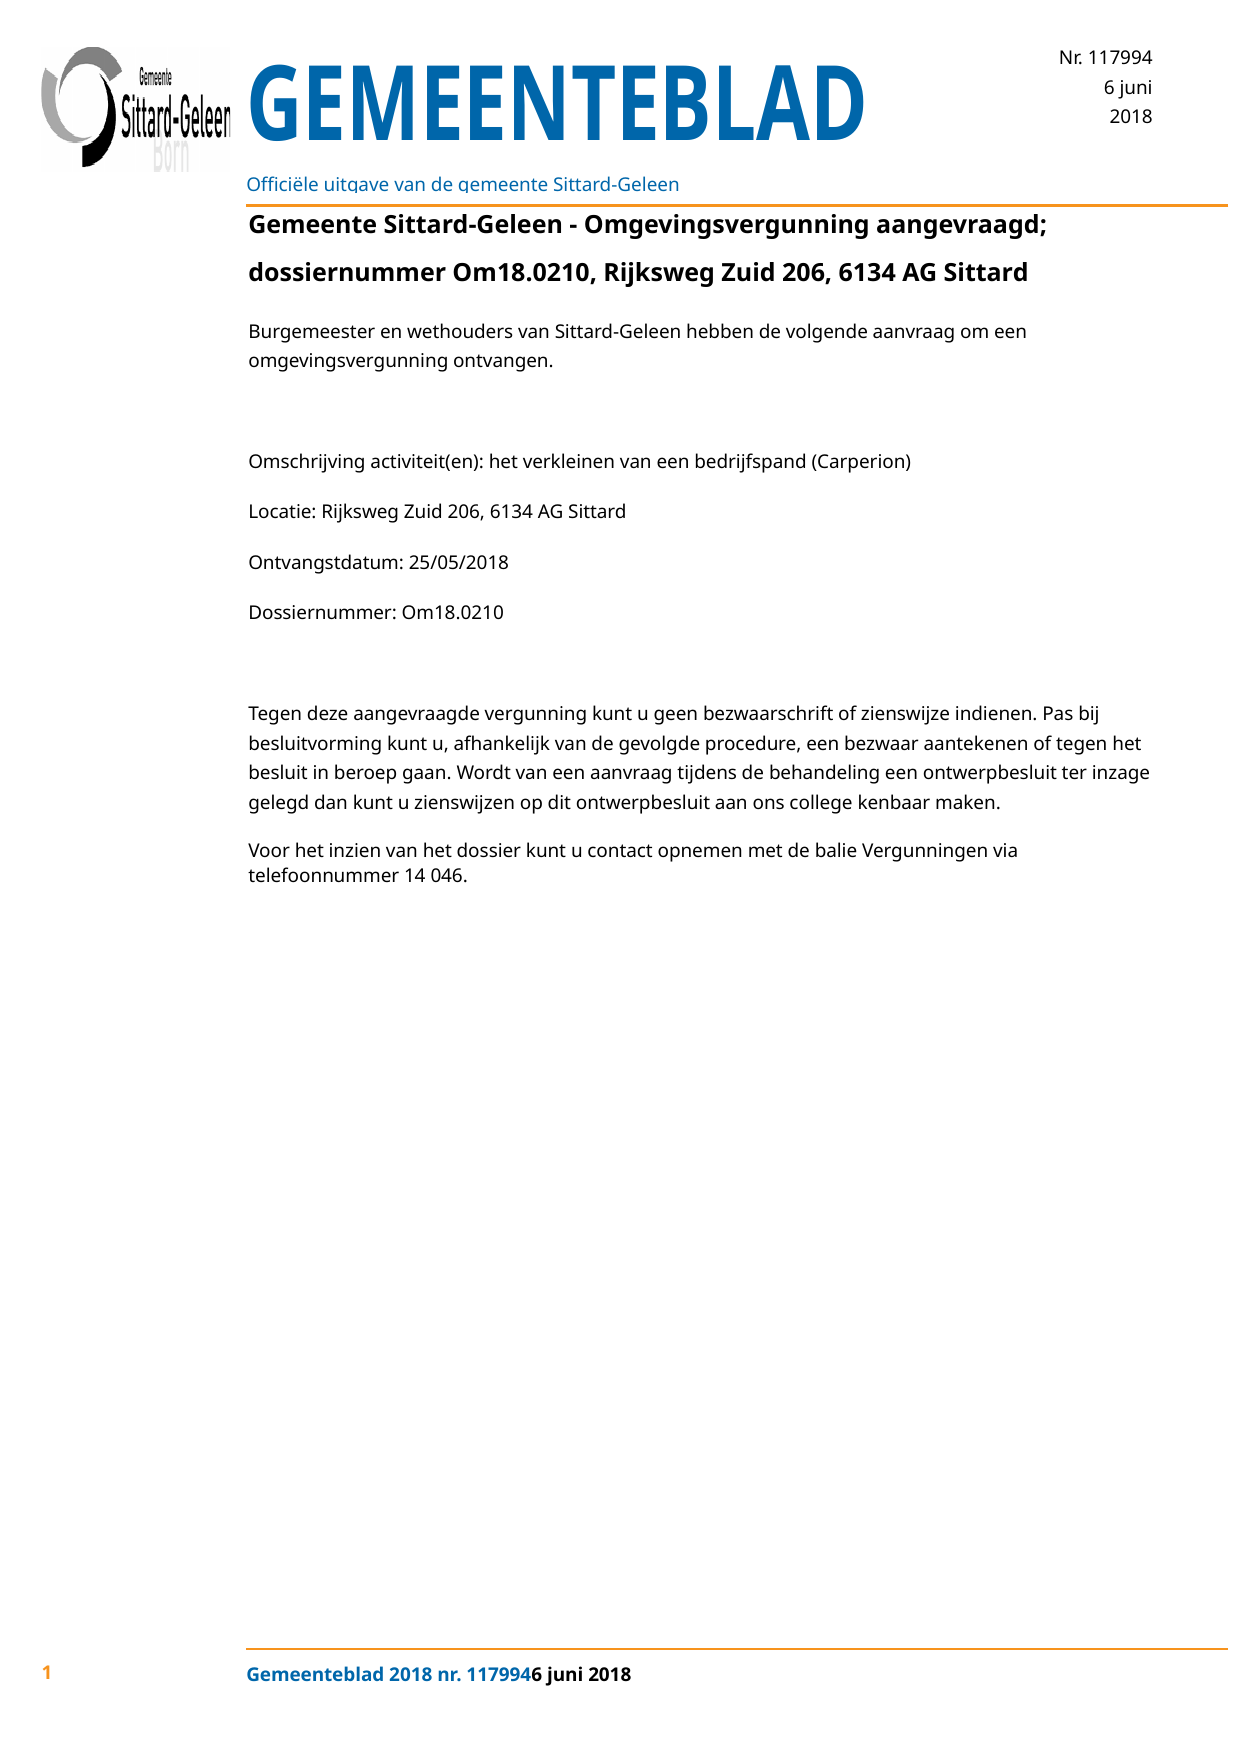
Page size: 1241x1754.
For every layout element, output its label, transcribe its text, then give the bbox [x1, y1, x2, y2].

text Tegen deze aangevraagde vergunning kunt u geen bezwaarschrift of zienswijze indienen. Pas bij besluitvorming kunt u, afhankelijk van de gevolgde procedure, een bezwaar aantekenen of tegen het besluit in beroep gaan. Wordt van een aanvraag tijdens de behandeling een ontwerpbesluit ter inzage gelegd dan kunt u zienswijzen op dit ontwerpbesluit aan ons college kenbaar maken. [248, 700, 1152, 815]
text Voor het inzien van het dossier kunt u contact opnemen met de balie Vergunningen via telefoonnummer 14 046. [248, 837, 1152, 888]
text Burgemeester en wethouders van Sittard-Geleen hebben de volgende aanvraag om een omgevingsvergunning ontvangen. [248, 318, 1152, 373]
picture [41, 47, 231, 172]
text Ontvangstdatum: 25/05/2018 [248, 549, 1152, 575]
text Gemeente Sittard-Geleen - Omgevingsvergunning aangevraagd; dossiernummer Om18.0210, Rijksweg Zuid 206, 6134 AG Sittard [248, 207, 1152, 288]
text Omschrijving activiteit(en): het verkleinen van een bedrijfspand (Carperion) [248, 448, 1152, 474]
text Locatie: Rijksweg Zuid 206, 6134 AG Sittard [248, 499, 1152, 524]
text Dossiernummer: Om18.0210 [248, 599, 1152, 625]
